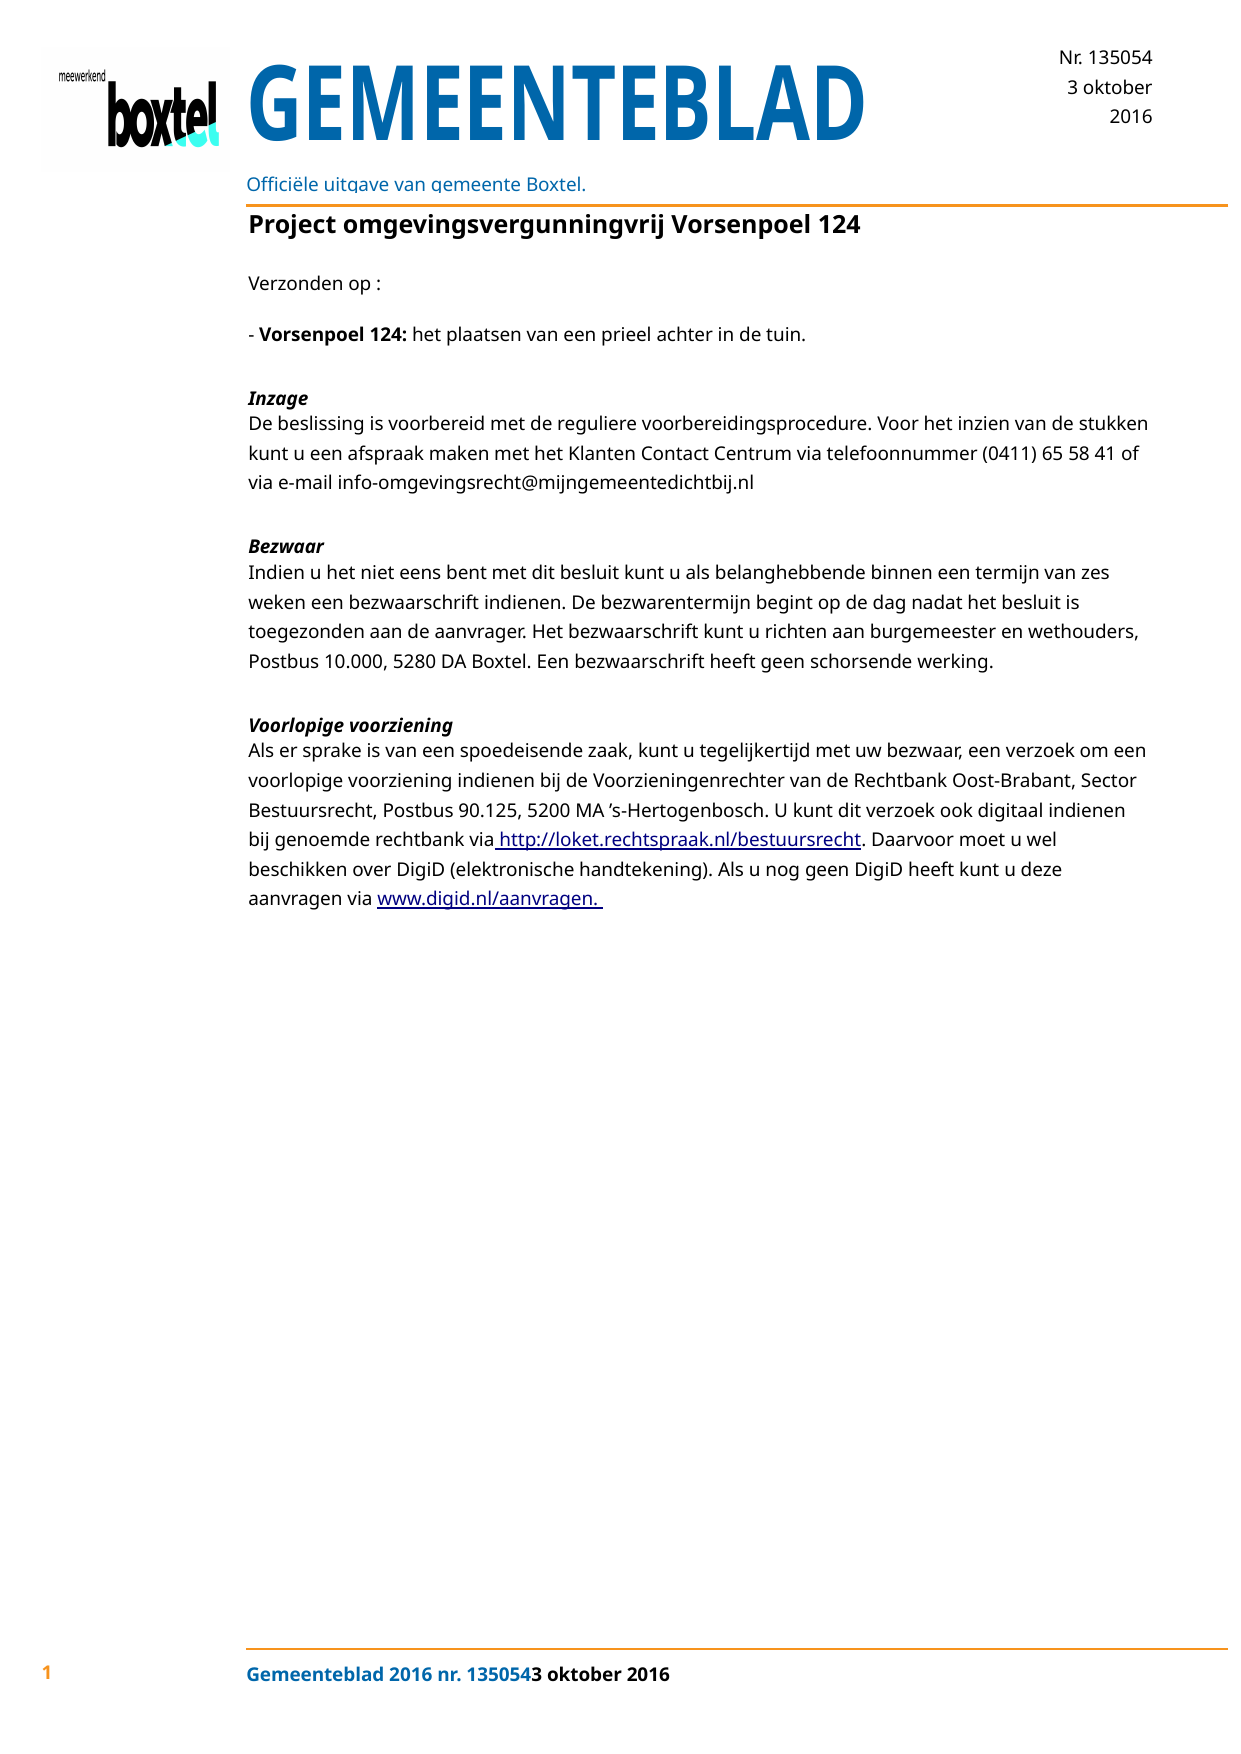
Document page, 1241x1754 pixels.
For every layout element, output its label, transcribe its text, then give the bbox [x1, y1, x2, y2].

text - Vorsenpoel 124: het plaatsen van een prieel achter in de tuin. [248, 321, 1152, 346]
text De beslissing is voorbereid met de reguliere voorbereidingsprocedure. Voor het inzien van de stukken kunt u een afspraak maken met het Klanten Contact Centrum via telefoonnummer (0411) 65 58 41 of via e-mail info-omgevingsrecht@mijngemeentedichtbij.nl [248, 410, 1152, 495]
text Als er sprake is van een spoedeisende zaak, kunt u tegelijkertijd met uw bezwaar, een verzoek om een voorlopige voorziening indienen bij de Voorzieningenrechter van de Rechtbank Oost-Brabant, Sector Bestuursrecht, Postbus 90.125, 5200 MA ’s-Hertogenbosch. U kunt dit verzoek ook digitaal indienen bij genoemde rechtbank via http://loket.rechtspraak.nl/bestuursrecht. Daarvoor moet u wel beschikken over DigiD (elektronische handtekening). Als u nog geen DigiD heeft kunt u deze aanvragen via www.digid.nl/aanvragen. [248, 738, 1152, 911]
text Bezwaar [248, 533, 1152, 559]
picture [41, 47, 231, 172]
text Project omgevingsvergunningvrij Vorsenpoel 124 [248, 207, 1152, 241]
text Inzage [248, 385, 1152, 410]
text Verzonden op : [248, 270, 1152, 296]
text Indien u het niet eens bent met dit besluit kunt u als belanghebbende binnen een termijn van zes weken een bezwaarschrift indienen. De bezwarentermijn begint op de dag nadat het besluit is toegezonden aan de aanvrager. Het bezwaarschrift kunt u richten aan burgemeester en wethouders, Postbus 10.000, 5280 DA Boxtel. Een bezwaarschrift heeft geen schorsende werking. [248, 559, 1152, 674]
text Voorlopige voorziening [248, 712, 1152, 738]
